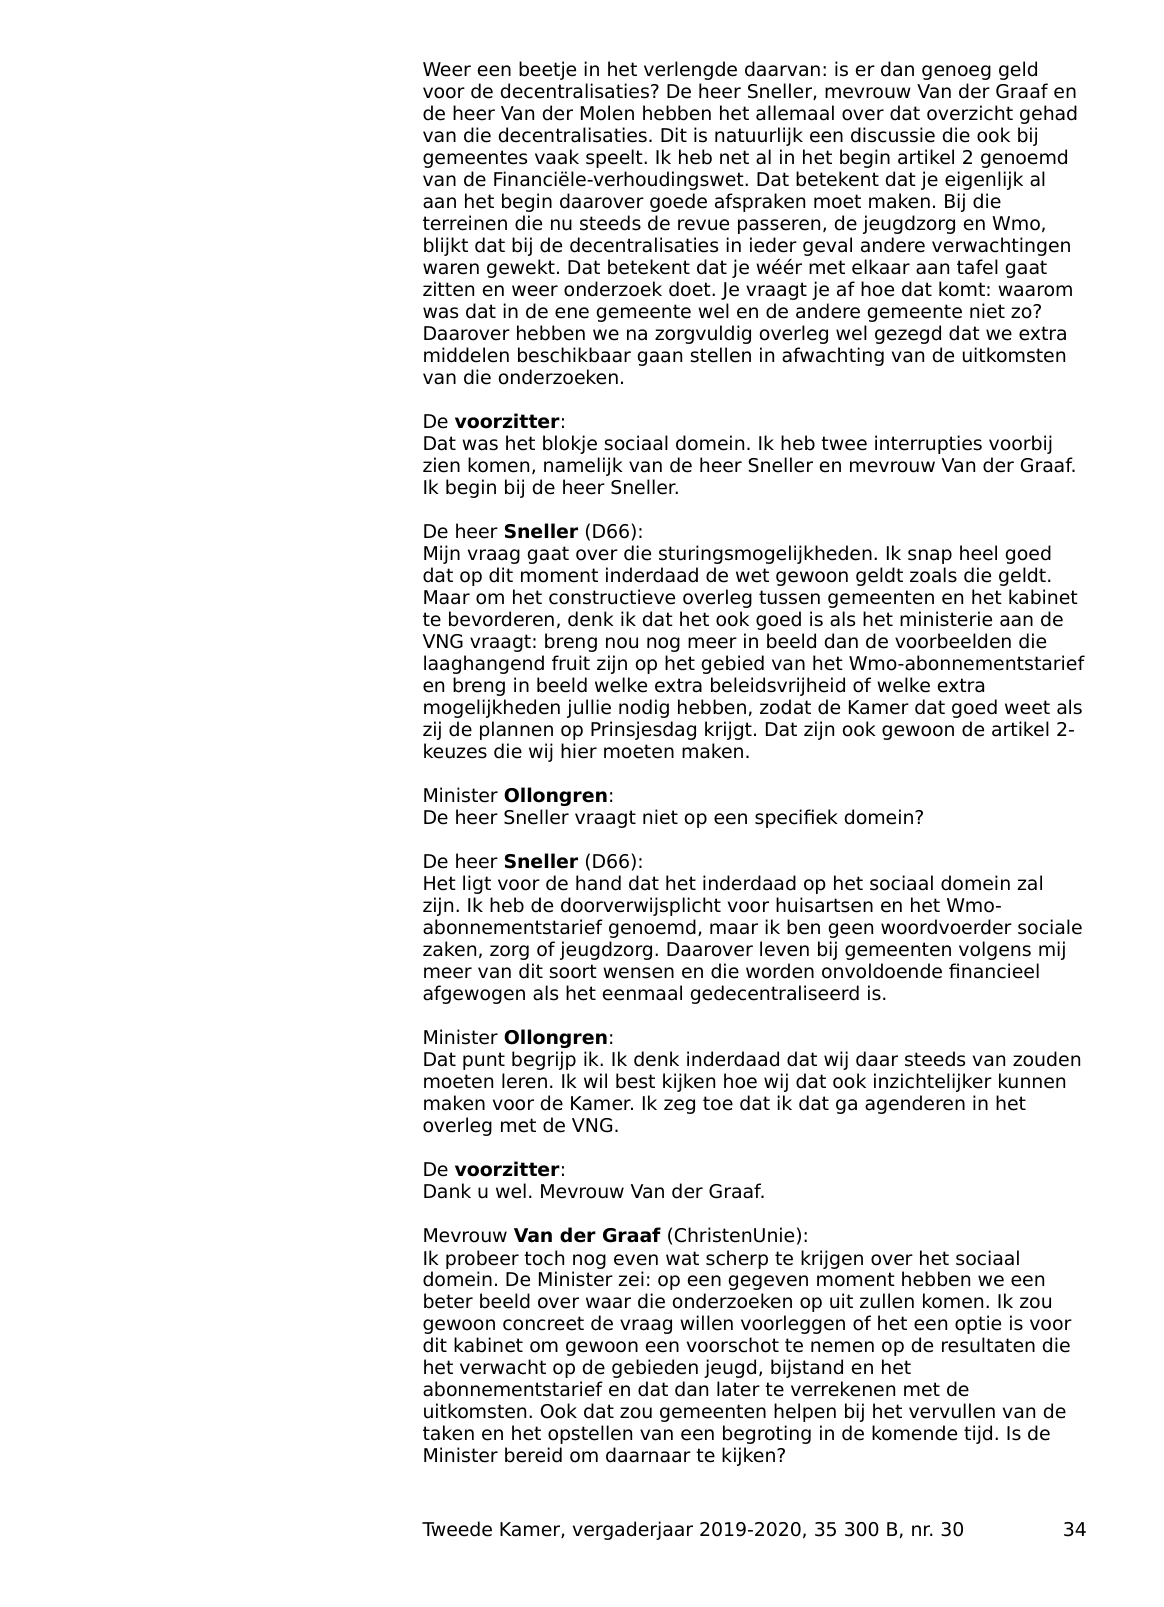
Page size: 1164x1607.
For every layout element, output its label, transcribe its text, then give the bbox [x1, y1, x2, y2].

text Minister Ollongren: [422, 1027, 1087, 1049]
text De heer Sneller (D66): [422, 521, 1087, 543]
text Dat was het blokje sociaal domein. Ik heb twee interrupties voorbij zien komen, namelijk van de heer Sneller en mevrouw Van der Graaf. Ik begin bij de heer Sneller. [422, 433, 1087, 499]
text Dank u wel. Mevrouw Van der Graaf. [422, 1181, 1087, 1203]
text Dat punt begrijp ik. Ik denk inderdaad dat wij daar steeds van zouden moeten leren. Ik wil best kijken hoe wij dat ook inzichtelijker kunnen maken voor de Kamer. Ik zeg toe dat ik dat ga agenderen in het overleg met de VNG. [422, 1049, 1087, 1137]
text De heer Sneller (D66): [422, 851, 1087, 873]
text De heer Sneller vraagt niet op een specifiek domein? [422, 807, 1087, 829]
text Mevrouw Van der Graaf (ChristenUnie): [422, 1225, 1087, 1247]
text De voorzitter: [422, 411, 1087, 433]
text Minister Ollongren: [422, 785, 1087, 807]
text De voorzitter: [422, 1159, 1087, 1181]
text Ik probeer toch nog even wat scherp te krijgen over het sociaal domein. De Minister zei: op een gegeven moment hebben we een beter beeld over waar die onderzoeken op uit zullen komen. Ik zou gewoon concreet de vraag willen voorleggen of het een optie is voor dit kabinet om gewoon een voorschot te nemen op de resultaten die het verwacht op de gebieden jeugd, bijstand en het abonnementstarief en dat dan later te verrekenen met de uitkomsten. Ook dat zou gemeenten helpen bij het vervullen van de taken en het opstellen van een begroting in de komende tijd. Is de Minister bereid om daarnaar te kijken? [422, 1247, 1087, 1467]
text Mijn vraag gaat over die sturingsmogelijkheden. Ik snap heel goed dat op dit moment inderdaad de wet gewoon geldt zoals die geldt. Maar om het constructieve overleg tussen gemeenten en het kabinet te bevorderen, denk ik dat het ook goed is als het ministerie aan de VNG vraagt: breng nou nog meer in beeld dan de voorbeelden die laaghangend fruit zijn op het gebied van het Wmo-abonnementstarief en breng in beeld welke extra beleidsvrijheid of welke extra mogelijkheden jullie nodig hebben, zodat de Kamer dat goed weet als zij de plannen op Prinsjesdag krijgt. Dat zijn ook gewoon de artikel 2-keuzes die wij hier moeten maken. [422, 543, 1087, 763]
text Weer een beetje in het verlengde daarvan: is er dan genoeg geld voor de decentralisaties? De heer Sneller, mevrouw Van der Graaf en de heer Van der Molen hebben het allemaal over dat overzicht gehad van die decentralisaties. Dit is natuurlijk een discussie die ook bij gemeentes vaak speelt. Ik heb net al in het begin artikel 2 genoemd van de Financiële-verhoudingswet. Dat betekent dat je eigenlijk al aan het begin daarover goede afspraken moet maken. Bij die terreinen die nu steeds de revue passeren, de jeugdzorg en Wmo, blijkt dat bij de decentralisaties in ieder geval andere verwachtingen waren gewekt. Dat betekent dat je wéér met elkaar aan tafel gaat zitten en weer onderzoek doet. Je vraagt je af hoe dat komt: waarom was dat in de ene gemeente wel en de andere gemeente niet zo? Daarover hebben we na zorgvuldig overleg wel gezegd dat we extra middelen beschikbaar gaan stellen in afwachting van de uitkomsten van die onderzoeken. [422, 59, 1087, 389]
text Het ligt voor de hand dat het inderdaad op het sociaal domein zal zijn. Ik heb de doorverwijsplicht voor huisartsen en het Wmo-abonnementstarief genoemd, maar ik ben geen woordvoerder sociale zaken, zorg of jeugdzorg. Daarover leven bij gemeenten volgens mij meer van dit soort wensen en die worden onvoldoende financieel afgewogen als het eenmaal gedecentraliseerd is. [422, 873, 1087, 1005]
